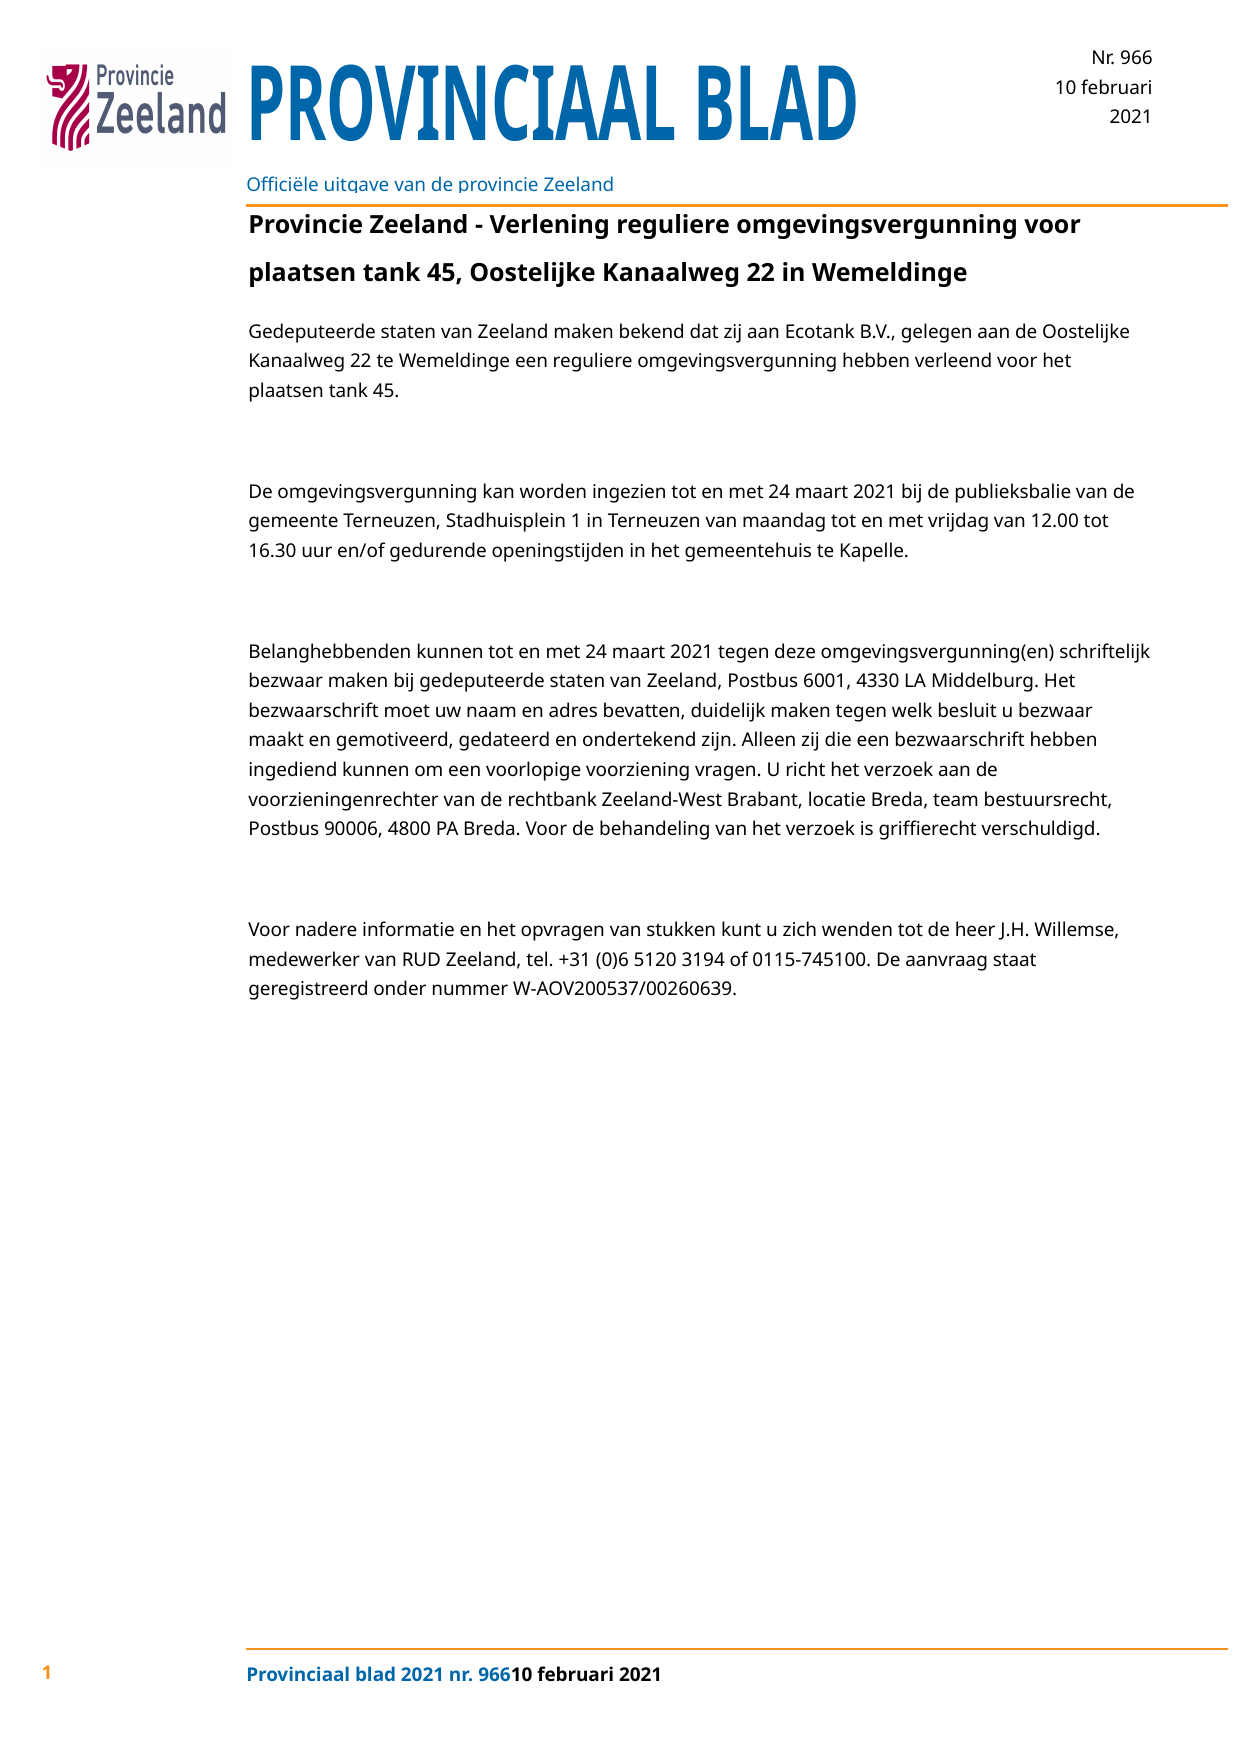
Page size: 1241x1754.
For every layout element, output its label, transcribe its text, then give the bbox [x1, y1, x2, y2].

text Provincie Zeeland - Verlening reguliere omgevingsvergunning voor plaatsen tank 45, Oostelijke Kanaalweg 22 in Wemeldinge [248, 207, 1152, 288]
text De omgevingsvergunning kan worden ingezien tot en met 24 maart 2021 bij de publieksbalie van de gemeente Terneuzen, Stadhuisplein 1 in Terneuzen van maandag tot en met vrijdag van 12.00 tot 16.30 uur en/of gedurende openingstijden in het gemeentehuis te Kapelle. [248, 478, 1152, 563]
text Voor nadere informatie en het opvragen van stukken kunt u zich wenden tot de heer J.H. Willemse, medewerker van RUD Zeeland, tel. +31 (0)6 5120 3194 of 0115-745100. De aanvraag staat geregistreerd onder nummer W-AOV200537/00260639. [248, 916, 1152, 1001]
text Belanghebbenden kunnen tot en met 24 maart 2021 tegen deze omgevingsvergunning(en) schriftelijk bezwaar maken bij gedeputeerde staten van Zeeland, Postbus 6001, 4330 LA Middelburg. Het bezwaarschrift moet uw naam en adres bevatten, duidelijk maken tegen welk besluit u bezwaar maakt en gemotiveerd, gedateerd en ondertekend zijn. Alleen zij die een bezwaarschrift hebben ingediend kunnen om een voorlopige voorziening vragen. U richt het verzoek aan de voorzieningenrechter van de rechtbank Zeeland-West Brabant, locatie Breda, team bestuursrecht, Postbus 90006, 4800 PA Breda. Voor de behandeling van het verzoek is griffierecht verschuldigd. [248, 638, 1152, 841]
text Gedeputeerde staten van Zeeland maken bekend dat zij aan Ecotank B.V., gelegen aan de Oostelijke Kanaalweg 22 te Wemeldinge een reguliere omgevingsvergunning hebben verleend voor het plaatsen tank 45. [248, 318, 1152, 403]
picture [41, 47, 231, 172]
